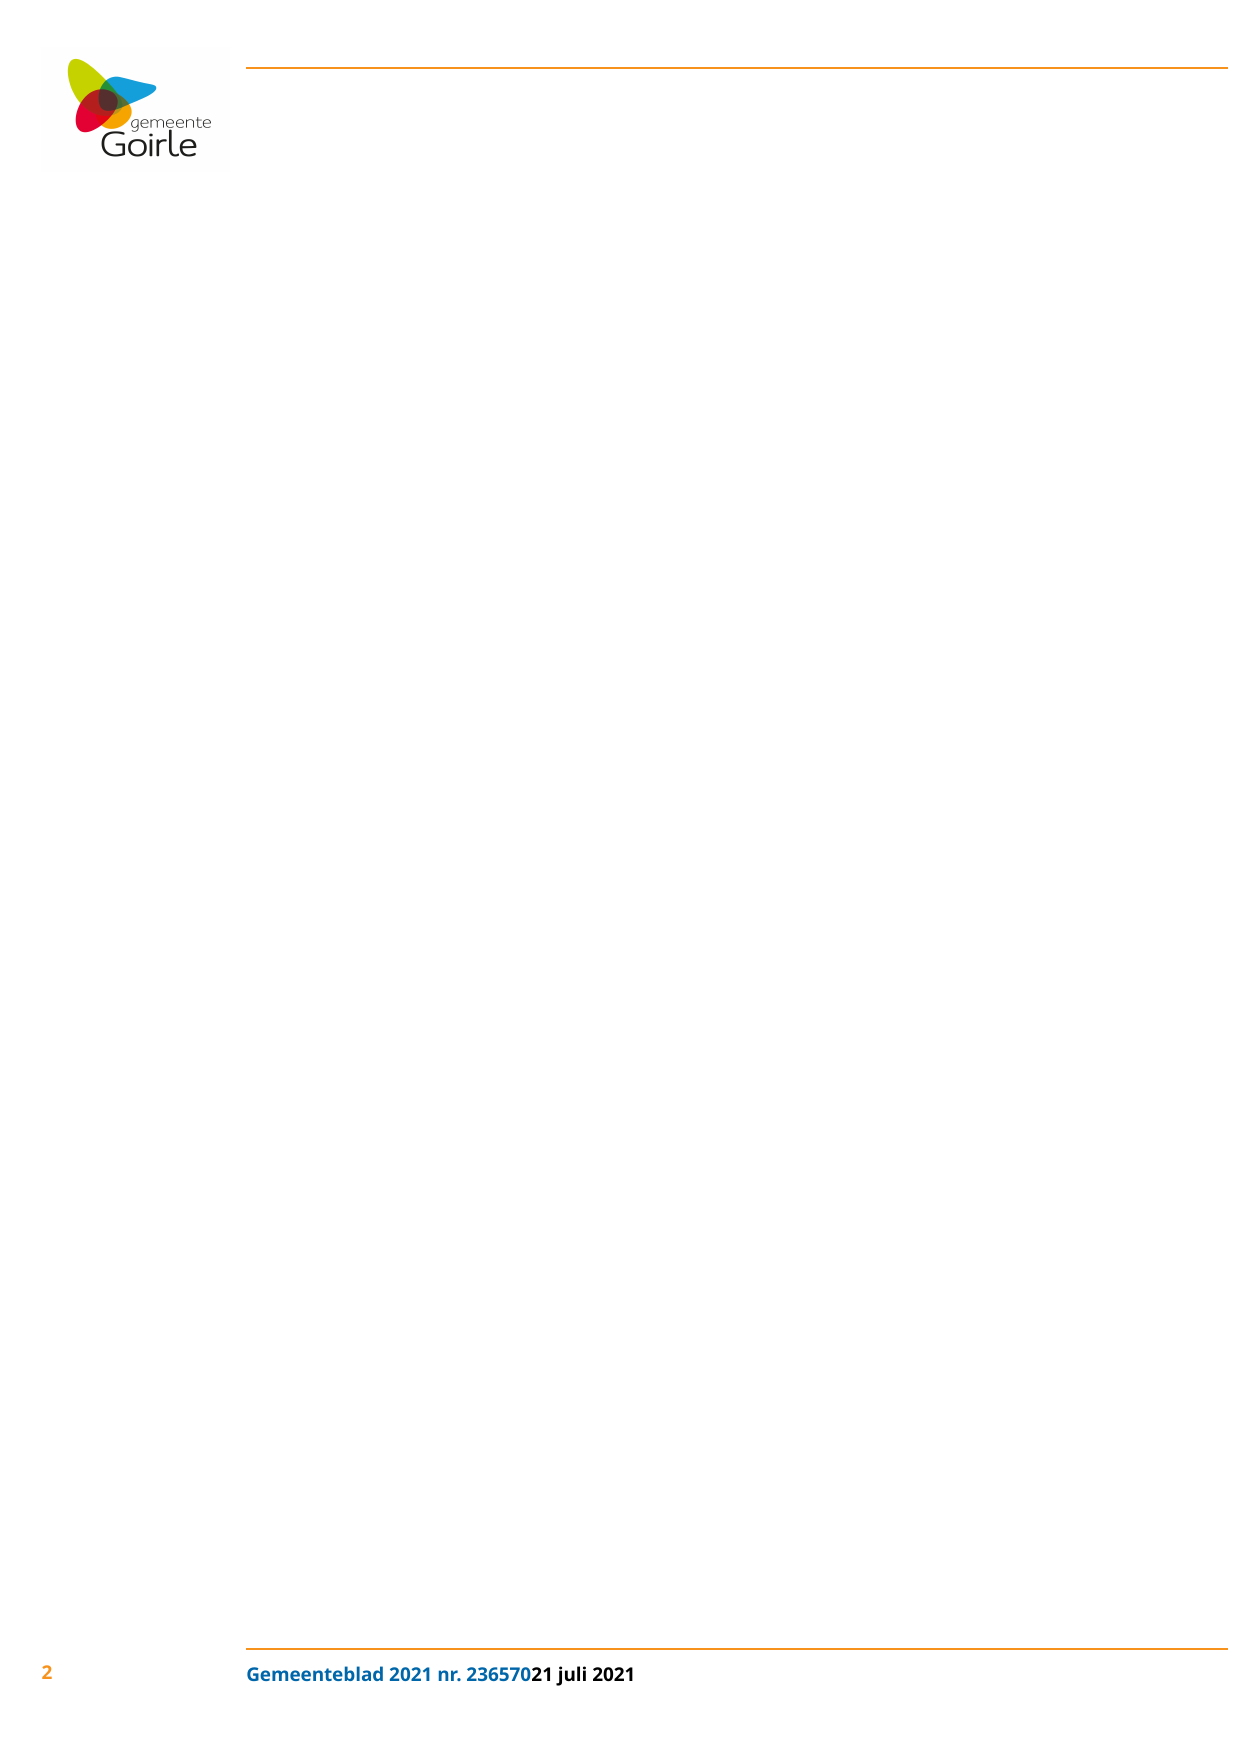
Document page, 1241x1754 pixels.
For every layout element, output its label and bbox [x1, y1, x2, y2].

picture [41, 47, 231, 172]
